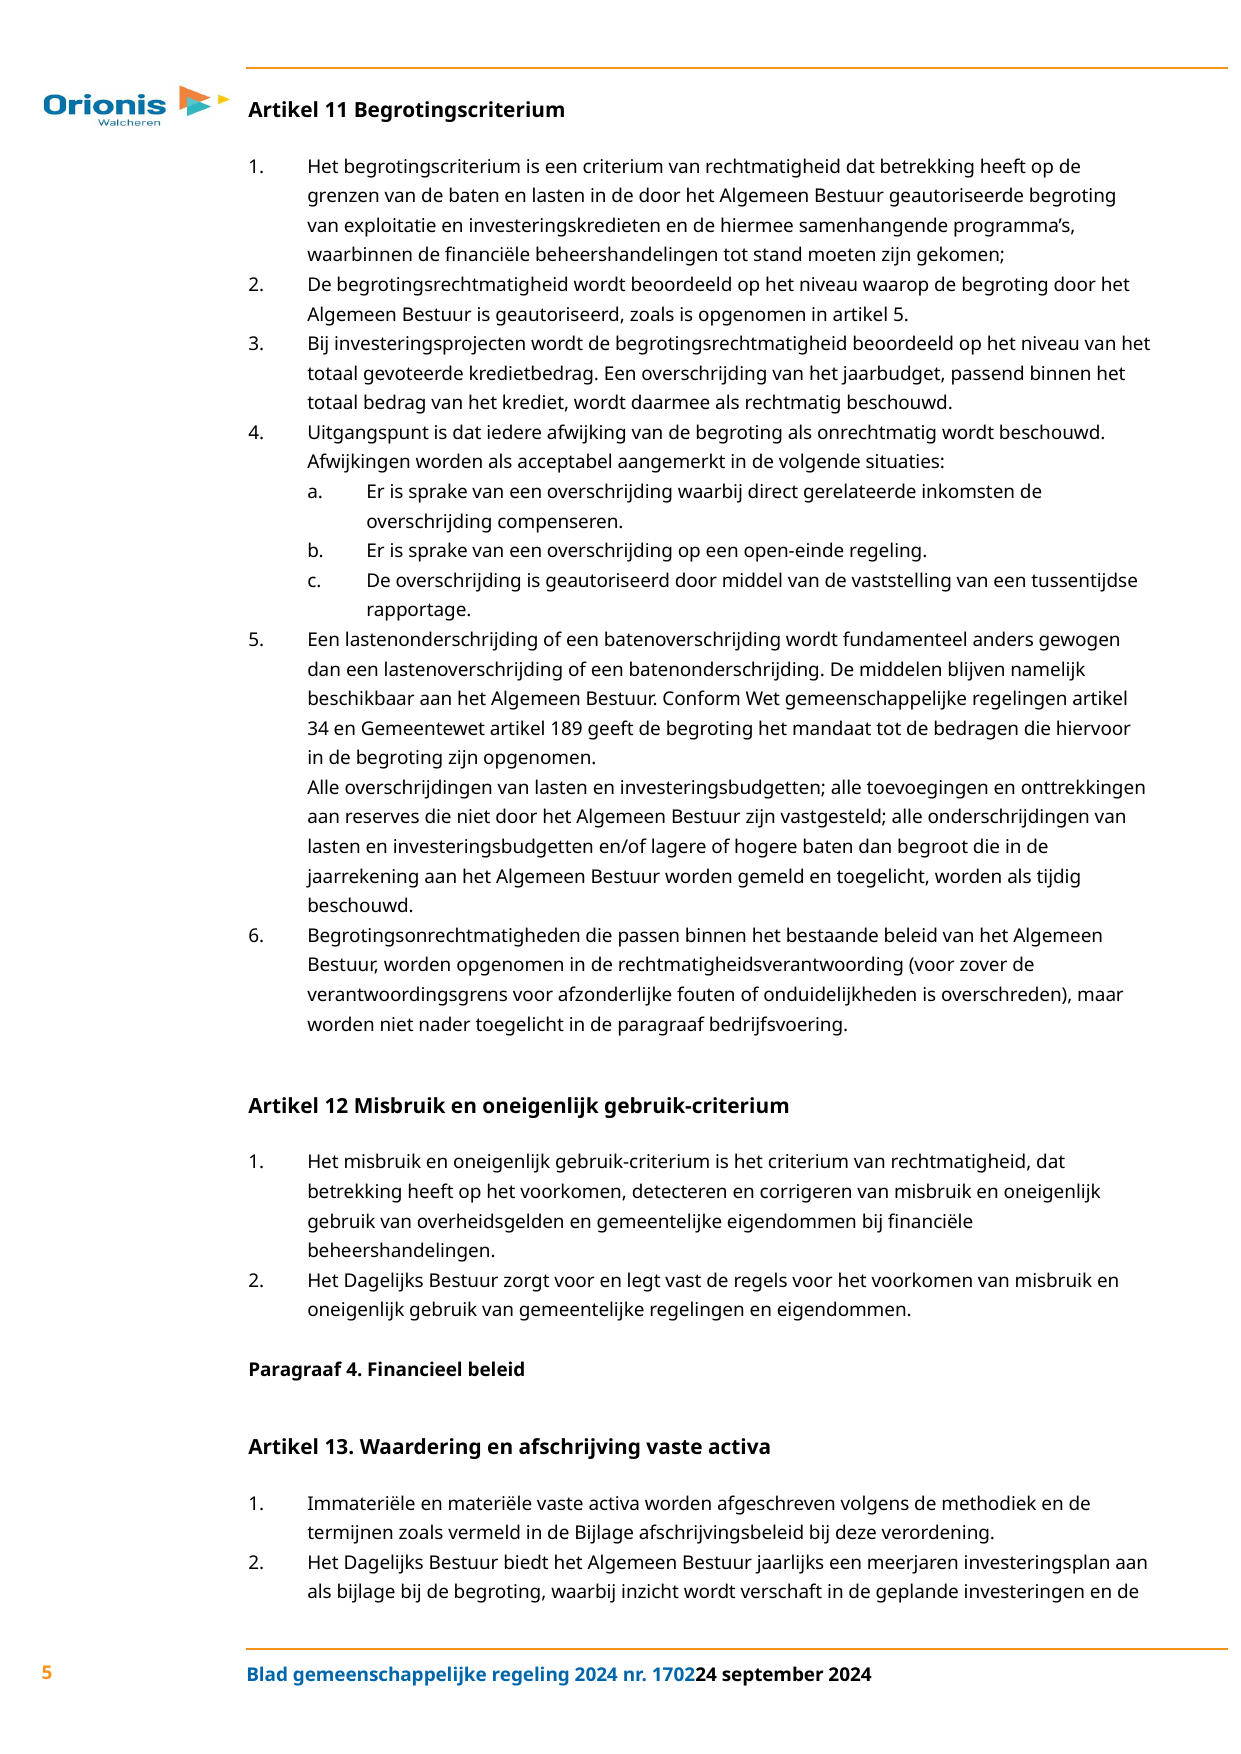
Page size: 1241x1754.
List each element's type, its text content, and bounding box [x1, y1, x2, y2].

list Een lastenonderschrijding of een batenoverschrijding wordt fundamenteel anders gewogen dan een lastenoverschrijding of een batenonderschrijding. De middelen blijven namelijk beschikbaar aan het Algemeen Bestuur. Conform Wet gemeenschappelijke regelingen artikel 34 en Gemeentewet artikel 189 geeft de begroting het mandaat tot de bedragen die hiervoor in de begroting zijn opgenomen. [248, 626, 1152, 770]
list Immateriële en materiële vaste activa worden afgeschreven volgens de methodiek en de termijnen zoals vermeld in de Bijlage afschrijvingsbeleid bij deze verordening. [248, 1490, 1152, 1545]
text Artikel 13. Waardering en afschrijving vaste activa [248, 1432, 1152, 1460]
list De overschrijding is geautoriseerd door middel van de vaststelling van een tussentijdse rapportage. [307, 567, 1152, 622]
list Er is sprake van een overschrijding op een open-einde regeling. [307, 537, 1152, 563]
list Het misbruik en oneigenlijk gebruik-criterium is het criterium van rechtmatigheid, dat betrekking heeft op het voorkomen, detecteren en corrigeren van misbruik en oneigenlijk gebruik van overheidsgelden en gemeentelijke eigendommen bij financiële beheershandelingen. [248, 1149, 1152, 1263]
text Artikel 11 Begrotingscriterium [248, 95, 1152, 123]
list Alle overschrijdingen van lasten en investeringsbudgetten; alle toevoegingen en onttrekkingen aan reserves die niet door het Algemeen Bestuur zijn vastgesteld; alle onderschrijdingen van lasten en investeringsbudgetten en/of lagere of hogere baten dan begroot die in de jaarrekening aan het Algemeen Bestuur worden gemeld en toegelicht, worden als tijdig beschouwd. [248, 774, 1152, 918]
list Begrotingsonrechtmatigheden die passen binnen het bestaande beleid van het Algemeen Bestuur, worden opgenomen in de rechtmatigheidsverantwoording (voor zover de verantwoordingsgrens voor afzonderlijke fouten of onduidelijkheden is overschreden), maar worden niet nader toegelicht in de paragraaf bedrijfsvoering. [248, 922, 1152, 1036]
list De begrotingsrechtmatigheid wordt beoordeeld op het niveau waarop de begroting door het Algemeen Bestuur is geautoriseerd, zoals is opgenomen in artikel 5. [248, 271, 1152, 326]
text Artikel 12 Misbruik en oneigenlijk gebruik-criterium [248, 1091, 1152, 1119]
list Uitgangspunt is dat iedere afwijking van de begroting als onrechtmatig wordt beschouwd. Afwijkingen worden als acceptabel aangemerkt in de volgende situaties: [248, 419, 1152, 474]
list Het Dagelijks Bestuur biedt het Algemeen Bestuur jaarlijks een meerjaren investeringsplan aan als bijlage bij de begroting, waarbij inzicht wordt verschaft in de geplande investeringen en de [248, 1549, 1152, 1604]
list Bij investeringsprojecten wordt de begrotingsrechtmatigheid beoordeeld op het niveau van het totaal gevoteerde kredietbedrag. Een overschrijding van het jaarbudget, passend binnen het totaal bedrag van het krediet, wordt daarmee als rechtmatig beschouwd. [248, 330, 1152, 415]
list Er is sprake van een overschrijding waarbij direct gerelateerde inkomsten de overschrijding compenseren. [307, 478, 1152, 533]
list Het begrotingscriterium is een criterium van rechtmatigheid dat betrekking heeft op de grenzen van de baten en lasten in de door het Algemeen Bestuur geautoriseerde begroting van exploitatie en investeringskredieten en de hiermee samenhangende programma’s, waarbinnen de financiële beheershandelingen tot stand moeten zijn gekomen; [248, 153, 1152, 267]
list Het Dagelijks Bestuur zorgt voor en legt vast de regels voor het voorkomen van misbruik en oneigenlijk gebruik van gemeentelijke regelingen en eigendommen. [248, 1267, 1152, 1322]
picture [41, 47, 231, 172]
text Paragraaf 4. Financieel beleid [248, 1356, 1152, 1382]
